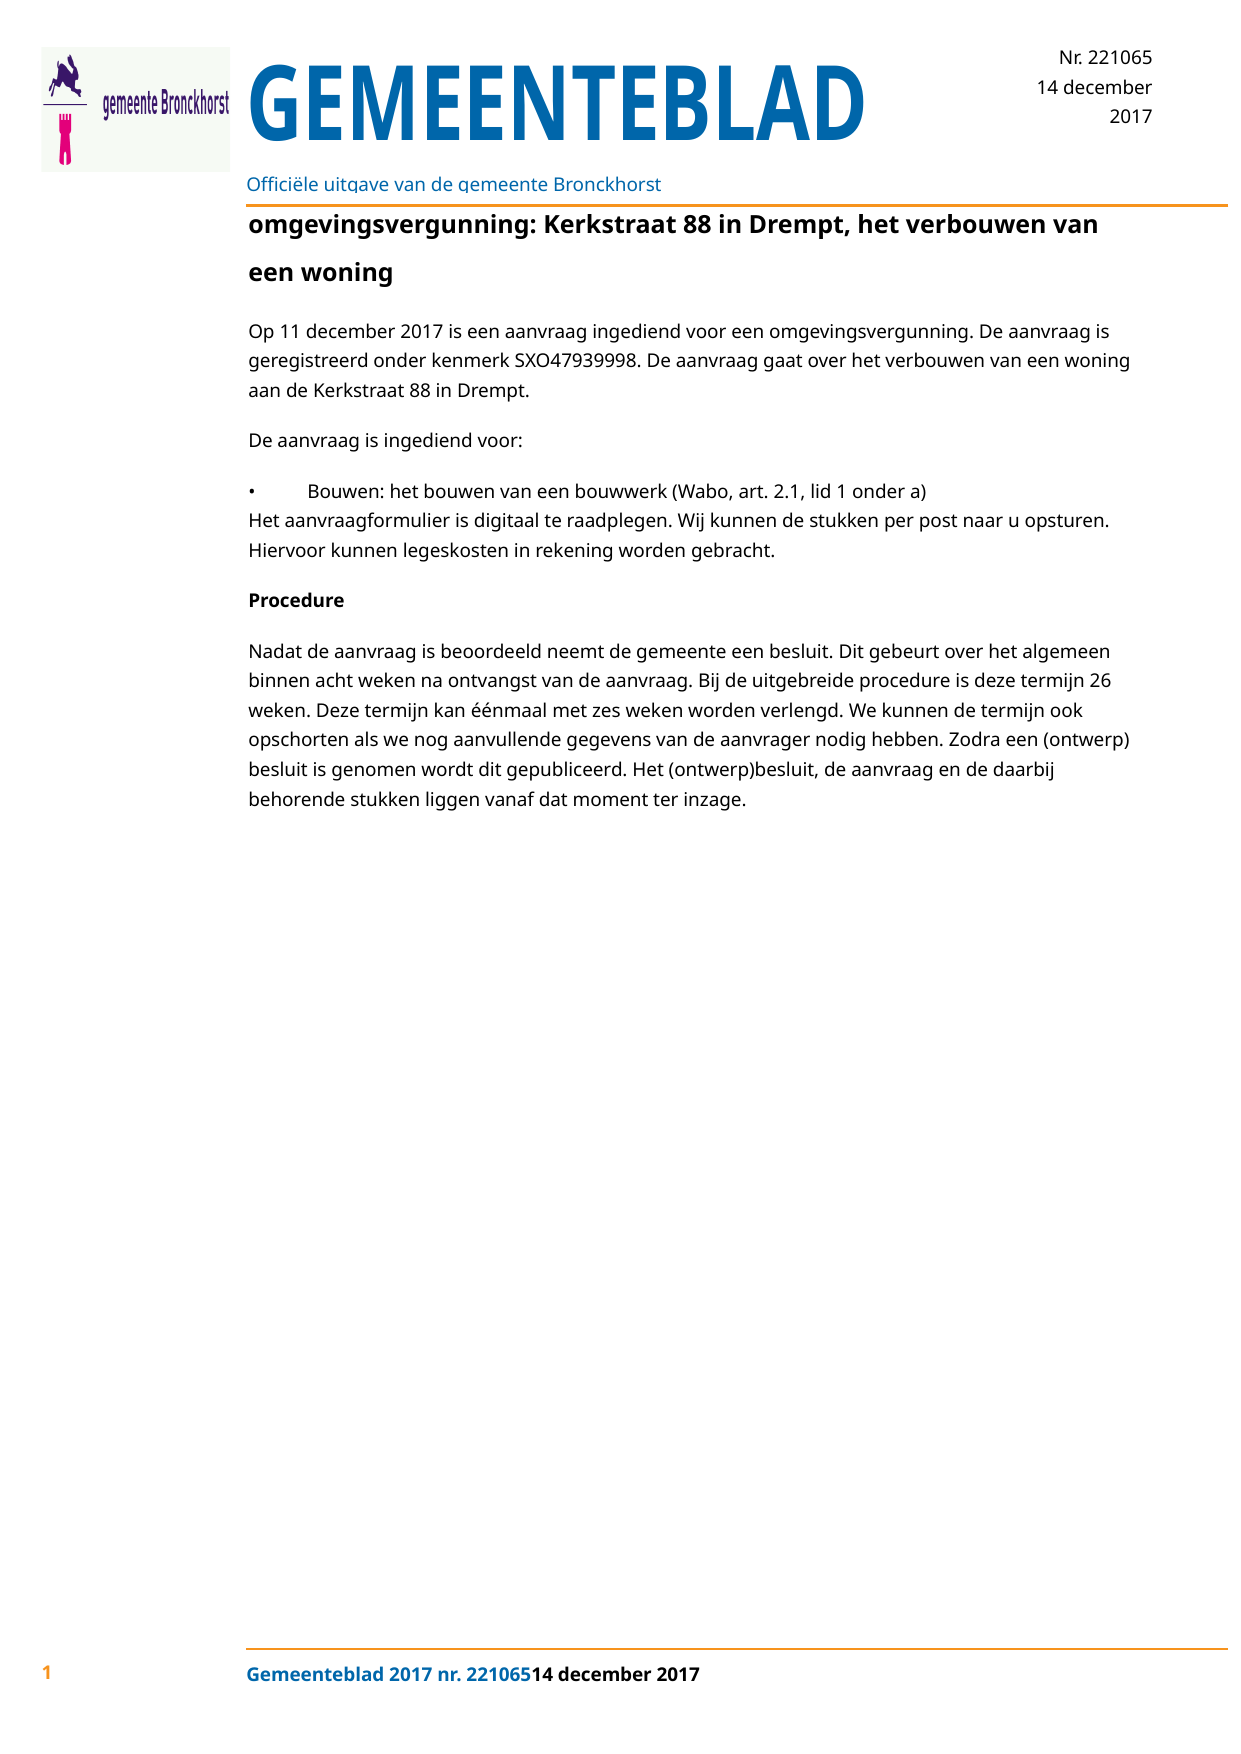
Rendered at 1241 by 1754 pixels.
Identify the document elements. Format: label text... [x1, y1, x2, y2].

text Procedure [248, 587, 1152, 613]
picture [41, 47, 231, 172]
text De aanvraag is ingediend voor: [248, 427, 1152, 453]
text Op 11 december 2017 is een aanvraag ingediend voor een omgevingsvergunning. De aanvraag is geregistreerd onder kenmerk SXO47939998. De aanvraag gaat over het verbouwen van een woning aan de Kerkstraat 88 in Drempt. [248, 318, 1152, 403]
list Bouwen: het bouwen van een bouwwerk (Wabo, art. 2.1, lid 1 onder a) [248, 478, 1152, 504]
text Nadat de aanvraag is beoordeeld neemt de gemeente een besluit. Dit gebeurt over het algemeen binnen acht weken na ontvangst van de aanvraag. Bij de uitgebreide procedure is deze termijn 26 weken. Deze termijn kan éénmaal met zes weken worden verlengd. We kunnen de termijn ook opschorten als we nog aanvullende gegevens van de aanvrager nodig hebben. Zodra een (ontwerp) besluit is genomen wordt dit gepubliceerd. Het (ontwerp)besluit, de aanvraag en de daarbij behorende stukken liggen vanaf dat moment ter inzage. [248, 638, 1152, 812]
text omgevingsvergunning: Kerkstraat 88 in Drempt, het verbouwen van een woning [248, 207, 1152, 288]
text Het aanvraagformulier is digitaal te raadplegen. Wij kunnen de stukken per post naar u opsturen. Hiervoor kunnen legeskosten in rekening worden gebracht. [248, 507, 1152, 563]
